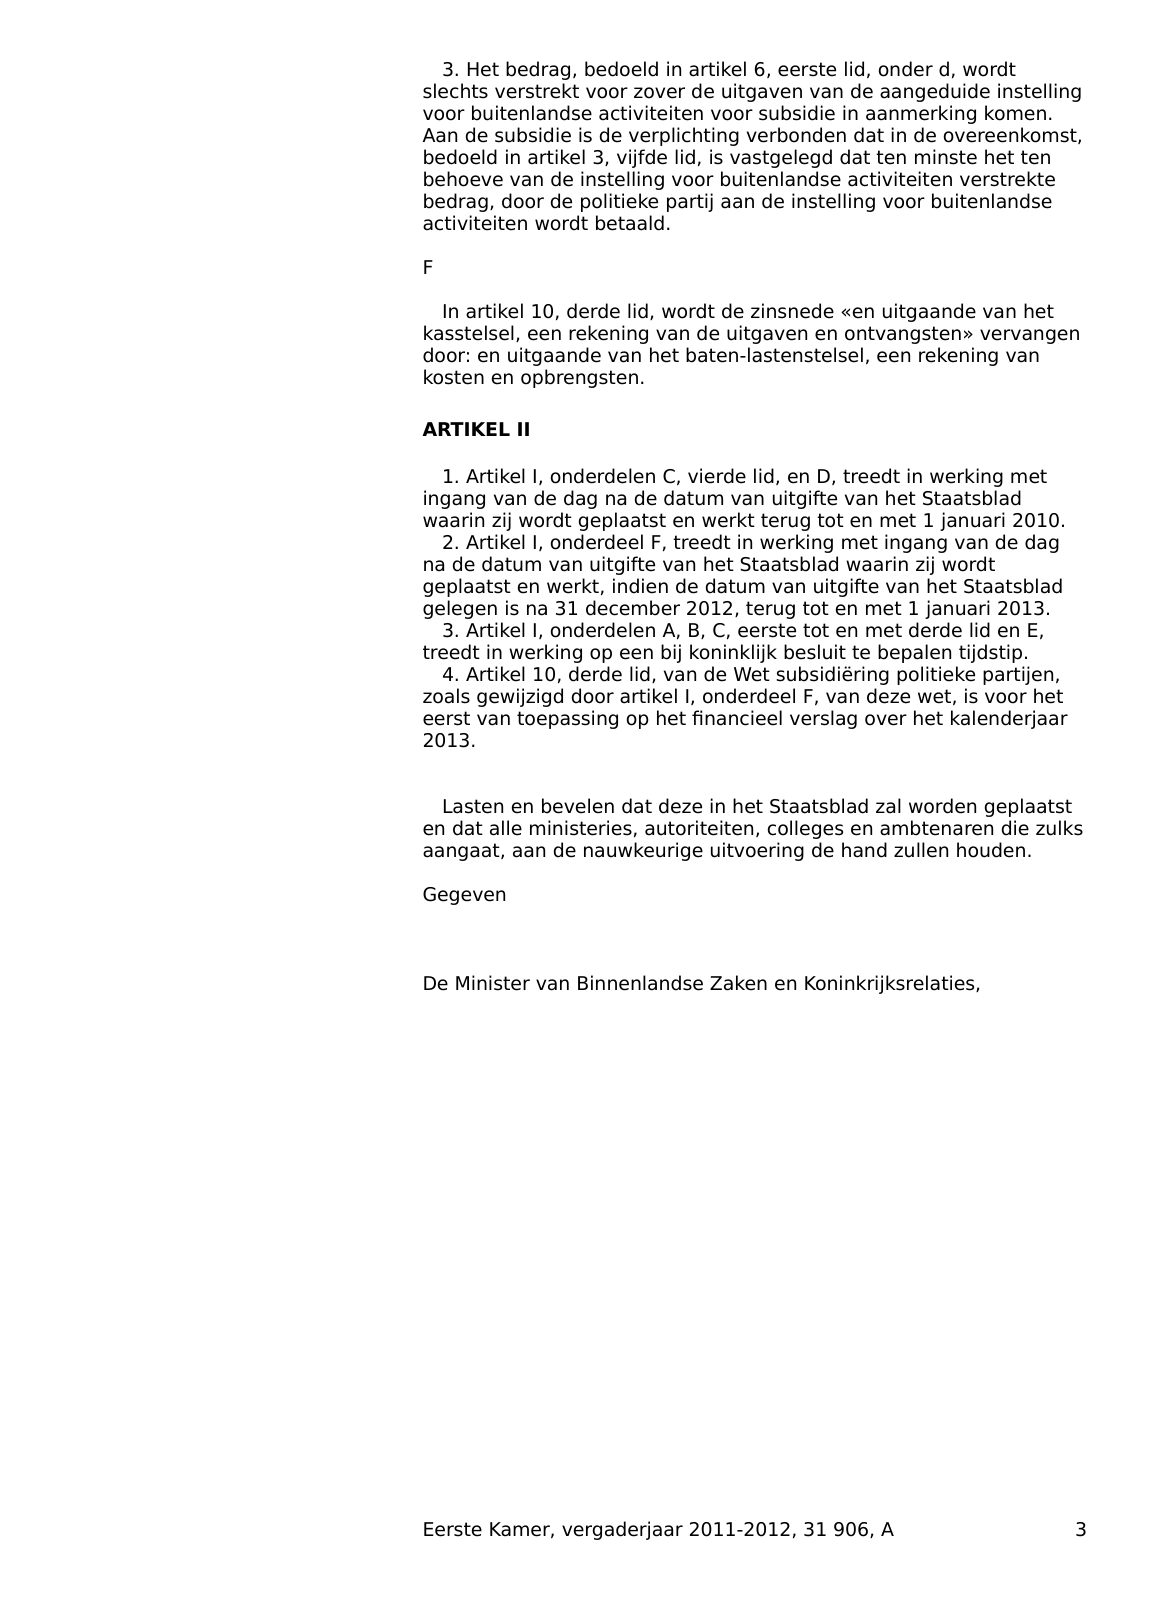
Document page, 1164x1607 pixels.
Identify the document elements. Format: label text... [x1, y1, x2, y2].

text De Minister van Binnenlandse Zaken en Koninkrijksrelaties, [422, 973, 1087, 995]
text 1. Artikel I, onderdelen C, vierde lid, en D, treedt in werking met ingang van de dag na de datum van uitgifte van het Staatsblad waarin zij wordt geplaatst en werkt terug tot en met 1 januari 2010. [422, 466, 1087, 532]
text 3. Artikel I, onderdelen A, B, C, eerste tot en met derde lid en E, treedt in werking op een bij koninklijk besluit te bepalen tijdstip. [422, 620, 1087, 664]
text F [422, 257, 1087, 279]
text Lasten en bevelen dat deze in het Staatsblad zal worden geplaatst en dat alle ministeries, autoriteiten, colleges en ambtenaren die zulks aangaat, aan de nauwkeurige uitvoering de hand zullen houden. [422, 796, 1087, 862]
text Gegeven [422, 884, 1087, 906]
subtitle ARTIKEL II [422, 419, 1087, 441]
text 3. Het bedrag, bedoeld in artikel 6, eerste lid, onder d, wordt slechts verstrekt voor zover de uitgaven van de aangeduide instelling voor buitenlandse activiteiten voor subsidie in aanmerking komen. Aan de subsidie is de verplichting verbonden dat in de overeenkomst, bedoeld in artikel 3, vijfde lid, is vastgelegd dat ten minste het ten behoeve van de instelling voor buitenlandse activiteiten verstrekte bedrag, door de politieke partij aan de instelling voor buitenlandse activiteiten wordt betaald. [422, 59, 1087, 235]
text 2. Artikel I, onderdeel F, treedt in werking met ingang van de dag na de datum van uitgifte van het Staatsblad waarin zij wordt geplaatst en werkt, indien de datum van uitgifte van het Staatsblad gelegen is na 31 december 2012, terug tot en met 1 januari 2013. [422, 532, 1087, 620]
text 4. Artikel 10, derde lid, van de Wet subsidiëring politieke partijen, zoals gewijzigd door artikel I, onderdeel F, van deze wet, is voor het eerst van toepassing op het financieel verslag over het kalenderjaar 2013. [422, 664, 1087, 752]
text In artikel 10, derde lid, wordt de zinsnede «en uitgaande van het kasstelsel, een rekening van de uitgaven en ontvangsten» vervangen door: en uitgaande van het baten-lastenstelsel, een rekening van kosten en opbrengsten. [422, 301, 1087, 389]
